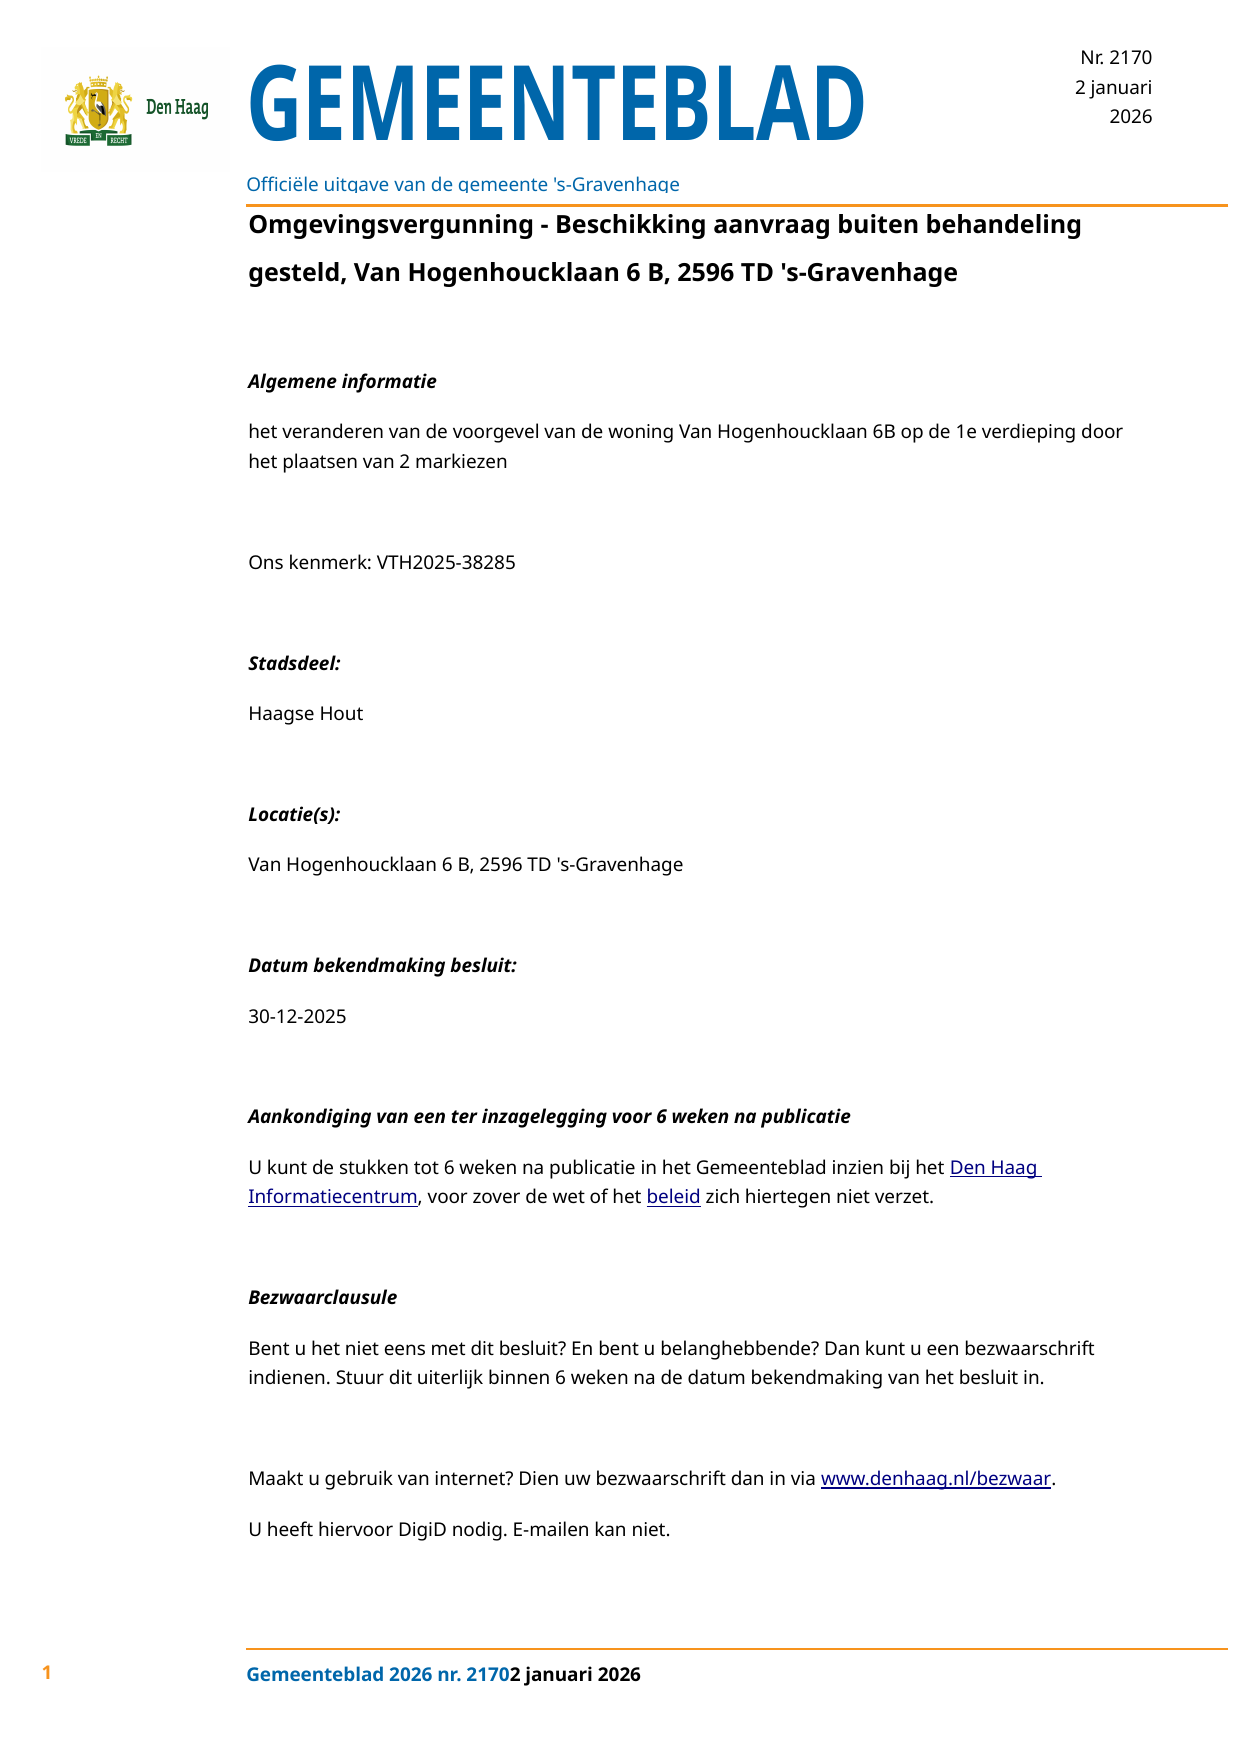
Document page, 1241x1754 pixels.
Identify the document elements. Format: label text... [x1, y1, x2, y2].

text Maakt u gebruik van internet? Dien uw bezwaarschrift dan in via www.denhaag.nl/bezwaar. [248, 1465, 1152, 1491]
text het veranderen van de voorgevel van de woning Van Hogenhoucklaan 6B op de 1e verdieping door het plaatsen van 2 markiezen [248, 419, 1152, 474]
text Algemene informatie [248, 368, 1152, 394]
text Locatie(s): [248, 801, 1152, 827]
text U kunt de stukken tot 6 weken na publicatie in het Gemeenteblad inzien bij het Den Haag Informatiecentrum, voor zover de wet of het beleid zich hiertegen niet verzet. [248, 1154, 1152, 1209]
text Omgevingsvergunning - Beschikking aanvraag buiten behandeling gesteld, Van Hogenhoucklaan 6 B, 2596 TD 's-Gravenhage [248, 207, 1152, 288]
text Ons kenmerk: VTH2025-38285 [248, 549, 1152, 575]
text Van Hogenhoucklaan 6 B, 2596 TD 's-Gravenhage [248, 852, 1152, 877]
text Bent u het niet eens met dit besluit? En bent u belanghebbende? Dan kunt u een bezwaarschrift indienen. Stuur dit uiterlijk binnen 6 weken na de datum bekendmaking van het besluit in. [248, 1335, 1152, 1390]
text Aankondiging van een ter inzagelegging voor 6 weken na publicatie [248, 1104, 1152, 1129]
text Bezwaarclausule [248, 1284, 1152, 1310]
text Haagse Hout [248, 700, 1152, 726]
text Stadsdeel: [248, 650, 1152, 676]
text Datum bekendmaking besluit: [248, 952, 1152, 978]
text 30-12-2025 [248, 1003, 1152, 1029]
text U heeft hiervoor DigiD nodig. E-mailen kan niet. [248, 1516, 1152, 1542]
picture [41, 47, 231, 172]
